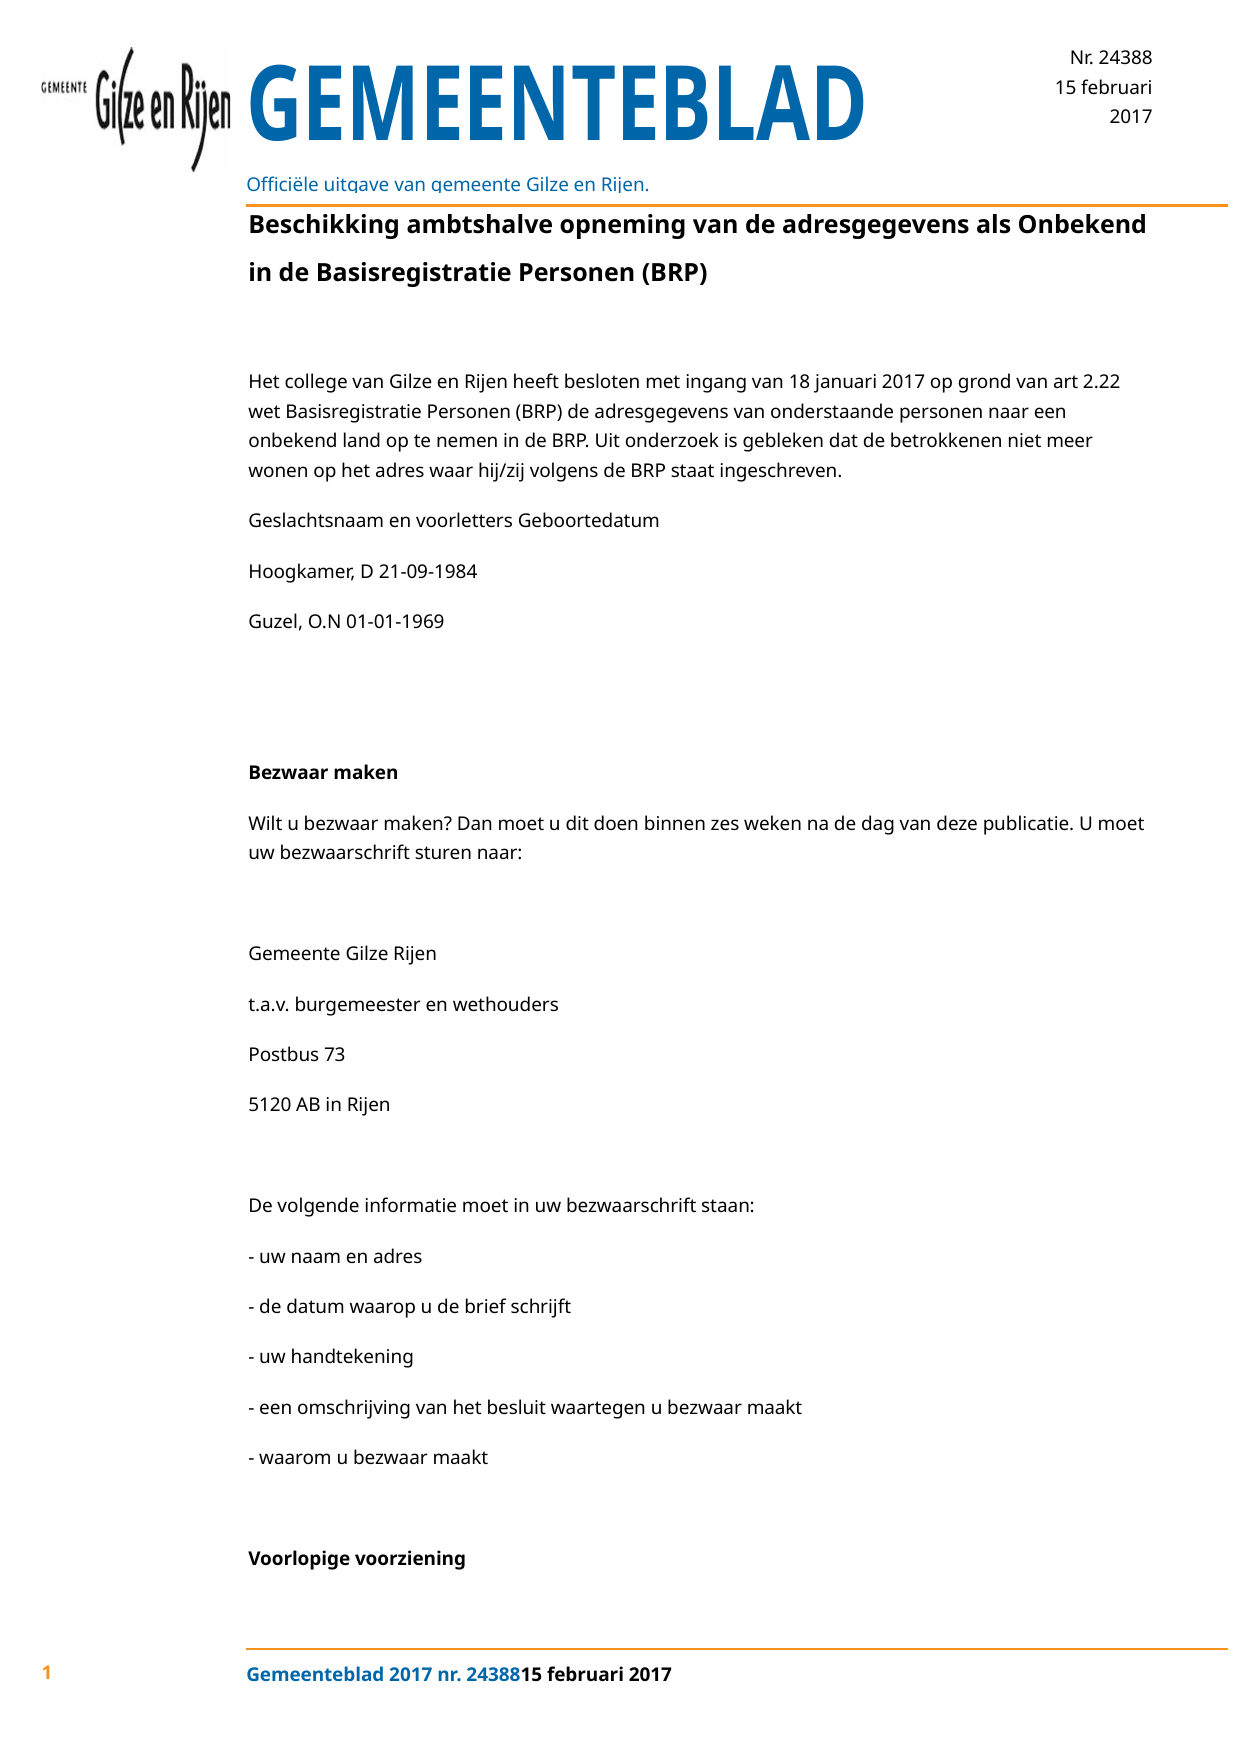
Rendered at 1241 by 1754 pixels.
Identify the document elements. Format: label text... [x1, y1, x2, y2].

text Wilt u bezwaar maken? Dan moet u dit doen binnen zes weken na de dag van deze publicatie. U moet uw bezwaarschrift sturen naar: [248, 810, 1152, 865]
text De volgende informatie moet in uw bezwaarschrift staan: [248, 1192, 1152, 1218]
picture [41, 47, 231, 172]
text Voorlopige voorziening [248, 1545, 1152, 1571]
text 5120 AB in Rijen [248, 1092, 1152, 1117]
text Guzel, O.N 01-01-1969 [248, 608, 1152, 634]
text - uw handtekening [248, 1344, 1152, 1369]
text Postbus 73 [248, 1041, 1152, 1067]
text - uw naam en adres [248, 1243, 1152, 1269]
text Hoogkamer, D 21-09-1984 [248, 558, 1152, 584]
text - de datum waarop u de brief schrijft [248, 1293, 1152, 1319]
text Het college van Gilze en Rijen heeft besloten met ingang van 18 januari 2017 op grond van art 2.22 wet Basisregistratie Personen (BRP) de adresgegevens van onderstaande personen naar een onbekend land op te nemen in de BRP. Uit onderzoek is gebleken dat de betrokkenen niet meer wonen op het adres waar hij/zij volgens de BRP staat ingeschreven. [248, 368, 1152, 483]
text Gemeente Gilze Rijen [248, 940, 1152, 966]
text Geslachtsnaam en voorletters Geboortedatum [248, 507, 1152, 533]
text - een omschrijving van het besluit waartegen u bezwaar maakt [248, 1394, 1152, 1420]
text - waarom u bezwaar maakt [248, 1444, 1152, 1470]
text t.a.v. burgemeester en wethouders [248, 991, 1152, 1017]
text Beschikking ambtshalve opneming van de adresgegevens als Onbekend in de Basisregistratie Personen (BRP) [248, 207, 1152, 288]
text Bezwaar maken [248, 759, 1152, 785]
